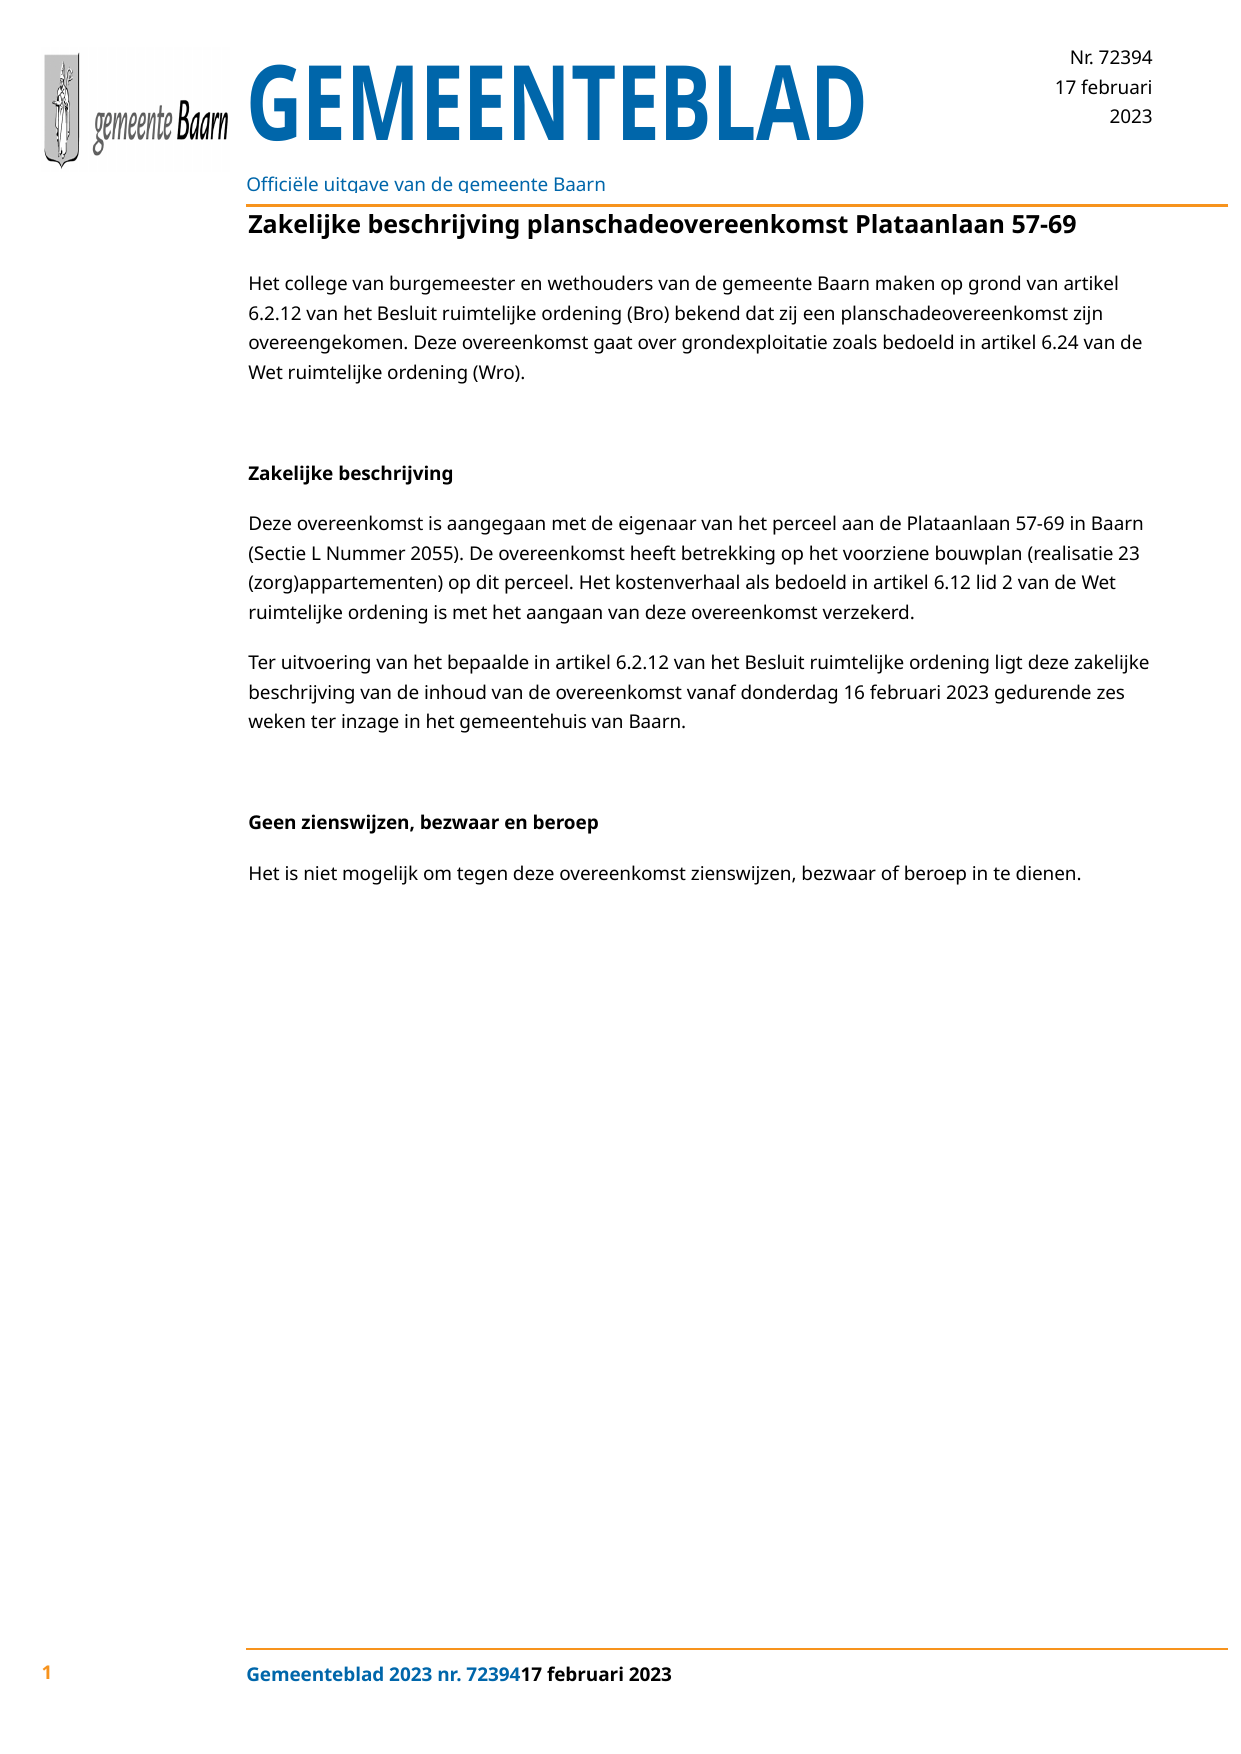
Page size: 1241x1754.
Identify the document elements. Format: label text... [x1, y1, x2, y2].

text Zakelijke beschrijving planschadeovereenkomst Plataanlaan 57-69 [248, 207, 1152, 241]
text Geen zienswijzen, bezwaar en beroep [248, 809, 1152, 835]
picture [41, 47, 231, 172]
text Deze overeenkomst is aangegaan met de eigenaar van het perceel aan de Plataanlaan 57-69 in Baarn (Sectie L Nummer 2055). De overeenkomst heeft betrekking op het voorziene bouwplan (realisatie 23 (zorg)appartementen) op dit perceel. Het kostenverhaal als bedoeld in artikel 6.12 lid 2 van de Wet ruimtelijke ordening is met het aangaan van deze overeenkomst verzekerd. [248, 510, 1152, 625]
text Het college van burgemeester en wethouders van de gemeente Baarn maken op grond van artikel 6.2.12 van het Besluit ruimtelijke ordening (Bro) bekend dat zij een planschadeovereenkomst zijn overeengekomen. Deze overeenkomst gaat over grondexploitatie zoals bedoeld in artikel 6.24 van de Wet ruimtelijke ordening (Wro). [248, 270, 1152, 385]
text Ter uitvoering van het bepaalde in artikel 6.2.12 van het Besluit ruimtelijke ordening ligt deze zakelijke beschrijving van de inhoud van de overeenkomst vanaf donderdag 16 februari 2023 gedurende zes weken ter inzage in het gemeentehuis van Baarn. [248, 649, 1152, 734]
text Het is niet mogelijk om tegen deze overeenkomst zienswijzen, bezwaar of beroep in te dienen. [248, 860, 1152, 886]
text Zakelijke beschrijving [248, 460, 1152, 486]
